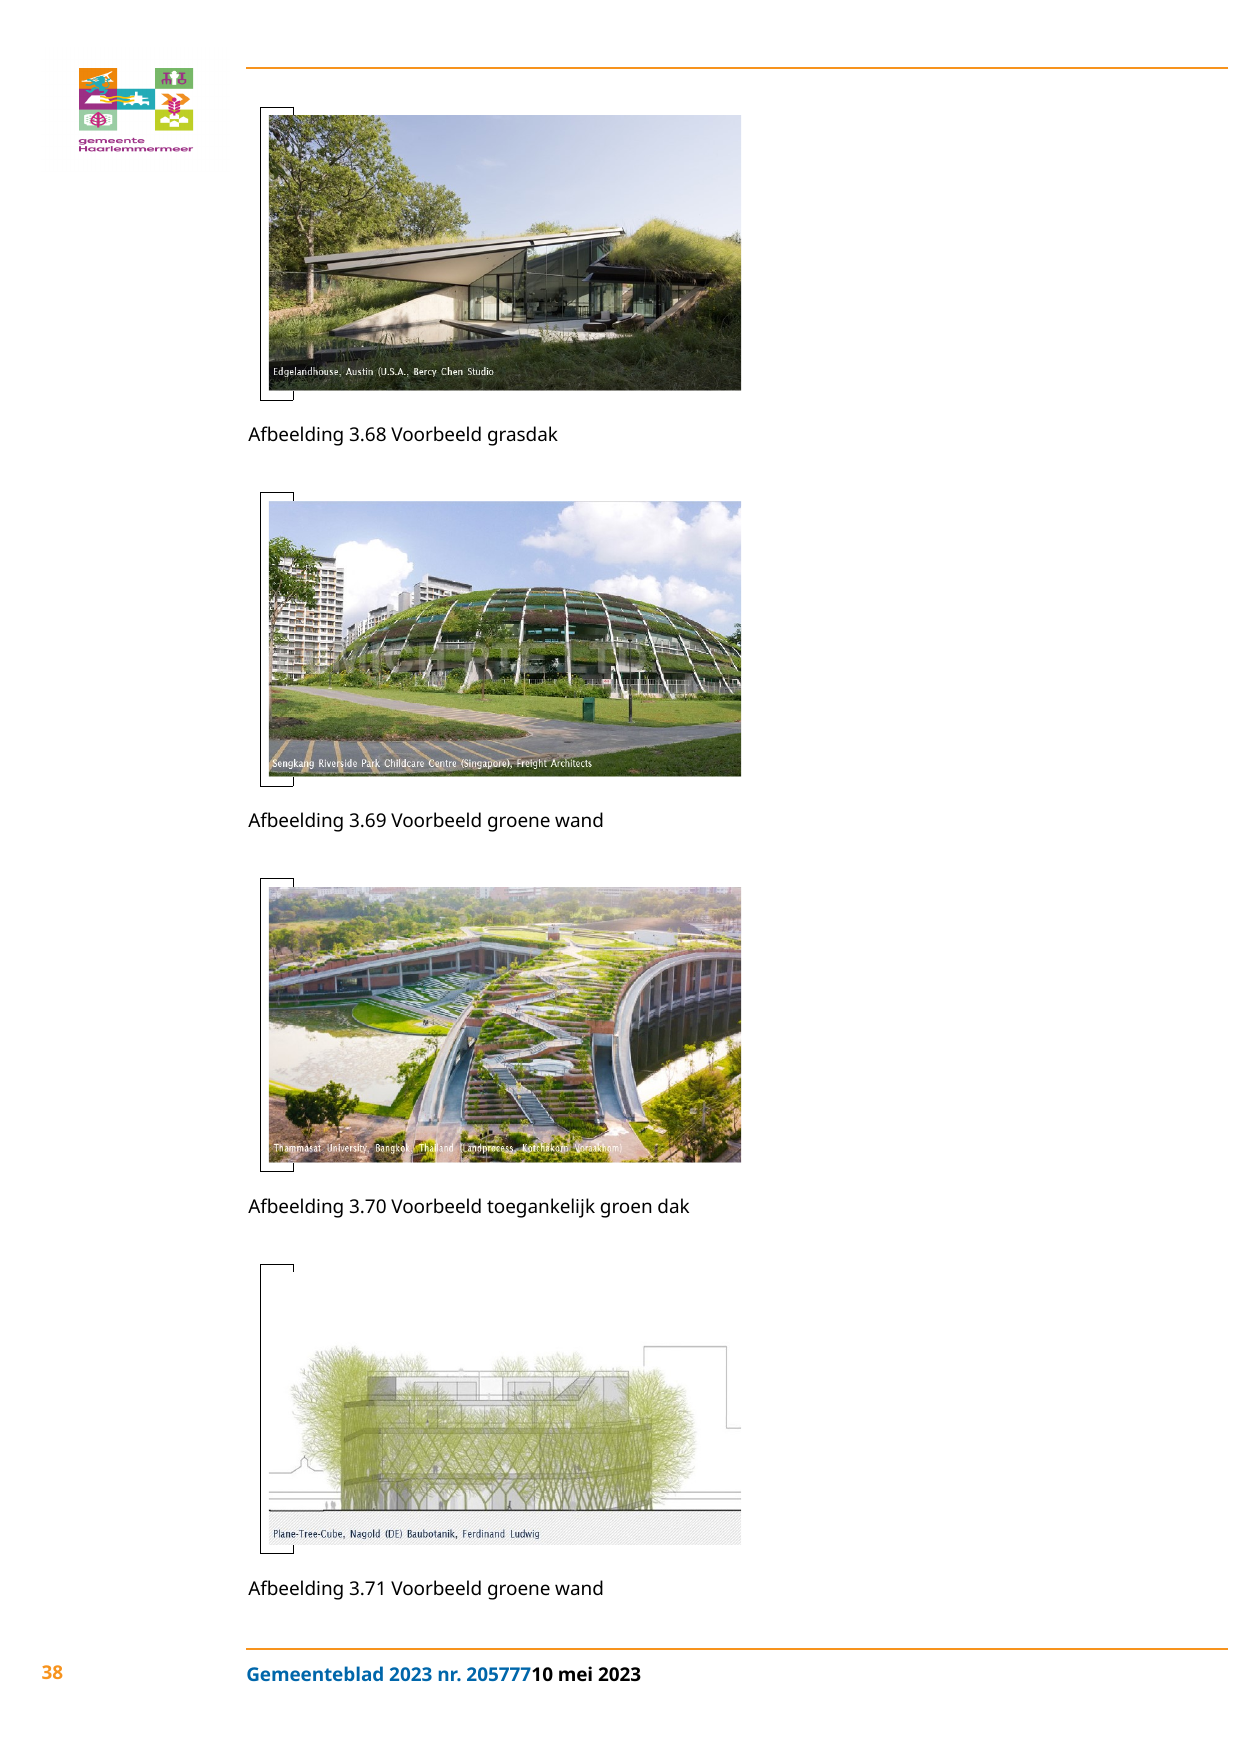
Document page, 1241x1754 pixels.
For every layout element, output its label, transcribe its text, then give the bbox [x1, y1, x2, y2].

picture [268, 1272, 742, 1545]
picture [268, 887, 742, 1163]
text Afbeelding 3.70 Voorbeeld toegankelijk groen dak [248, 1193, 1152, 1218]
text Afbeelding 3.69 Voorbeeld groene wand [248, 807, 1152, 833]
text Afbeelding 3.68 Voorbeeld grasdak [248, 421, 1152, 447]
picture [268, 501, 742, 777]
text Afbeelding 3.71 Voorbeeld groene wand [248, 1575, 1152, 1601]
picture [268, 115, 742, 391]
picture [41, 47, 231, 172]
